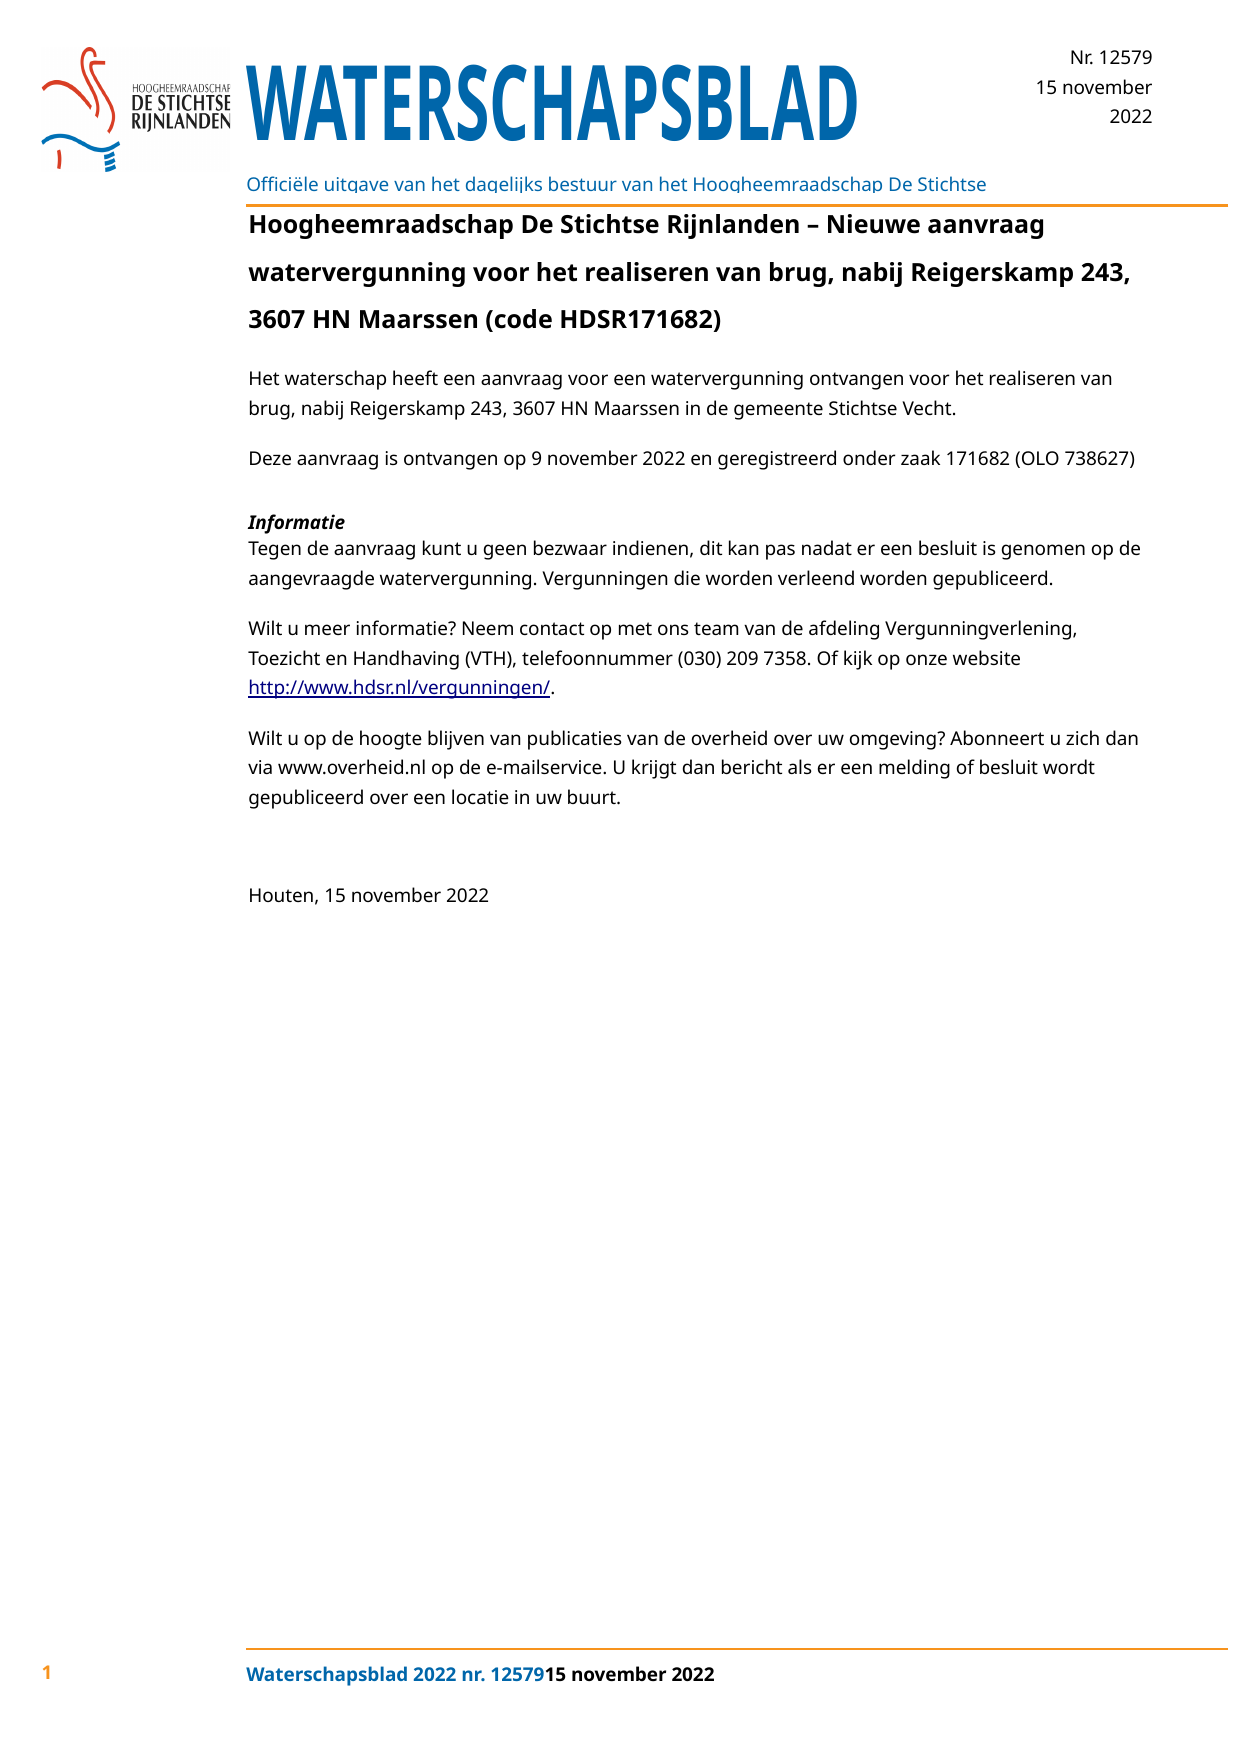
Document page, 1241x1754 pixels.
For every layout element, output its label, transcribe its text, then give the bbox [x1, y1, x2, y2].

text Hoogheemraadschap De Stichtse Rijnlanden – Nieuwe aanvraag watervergunning voor het realiseren van brug, nabij Reigerskamp 243, 3607 HN Maarssen (code HDSR171682) [248, 207, 1152, 336]
text Het waterschap heeft een aanvraag voor een watervergunning ontvangen voor het realiseren van brug, nabij Reigerskamp 243, 3607 HN Maarssen in de gemeente Stichtse Vecht. [248, 366, 1152, 421]
text Wilt u op de hoogte blijven van publicaties van de overheid over uw omgeving? Abonneert u zich dan via www.overheid.nl op de e-mailservice. U krijgt dan bericht als er een melding of besluit wordt gepubliceerd over een locatie in uw buurt. [248, 725, 1152, 810]
text Tegen de aanvraag kunt u geen bezwaar indienen, dit kan pas nadat er een besluit is genomen op de aangevraagde watervergunning. Vergunningen die worden verleend worden gepubliceerd. [248, 535, 1152, 591]
text Wilt u meer informatie? Neem contact op met ons team van de afdeling Vergunningverlening, Toezicht en Handhaving (VTH), telefoonnummer (030) 209 7358. Of kijk op onze website http://www.hdsr.nl/vergunningen/. [248, 615, 1152, 700]
text Deze aanvraag is ontvangen op 9 november 2022 en geregistreerd onder zaak 171682 (OLO 738627) [248, 446, 1152, 471]
picture [41, 47, 231, 172]
text Houten, 15 november 2022 [248, 882, 1152, 908]
text Informatie [248, 509, 1152, 535]
